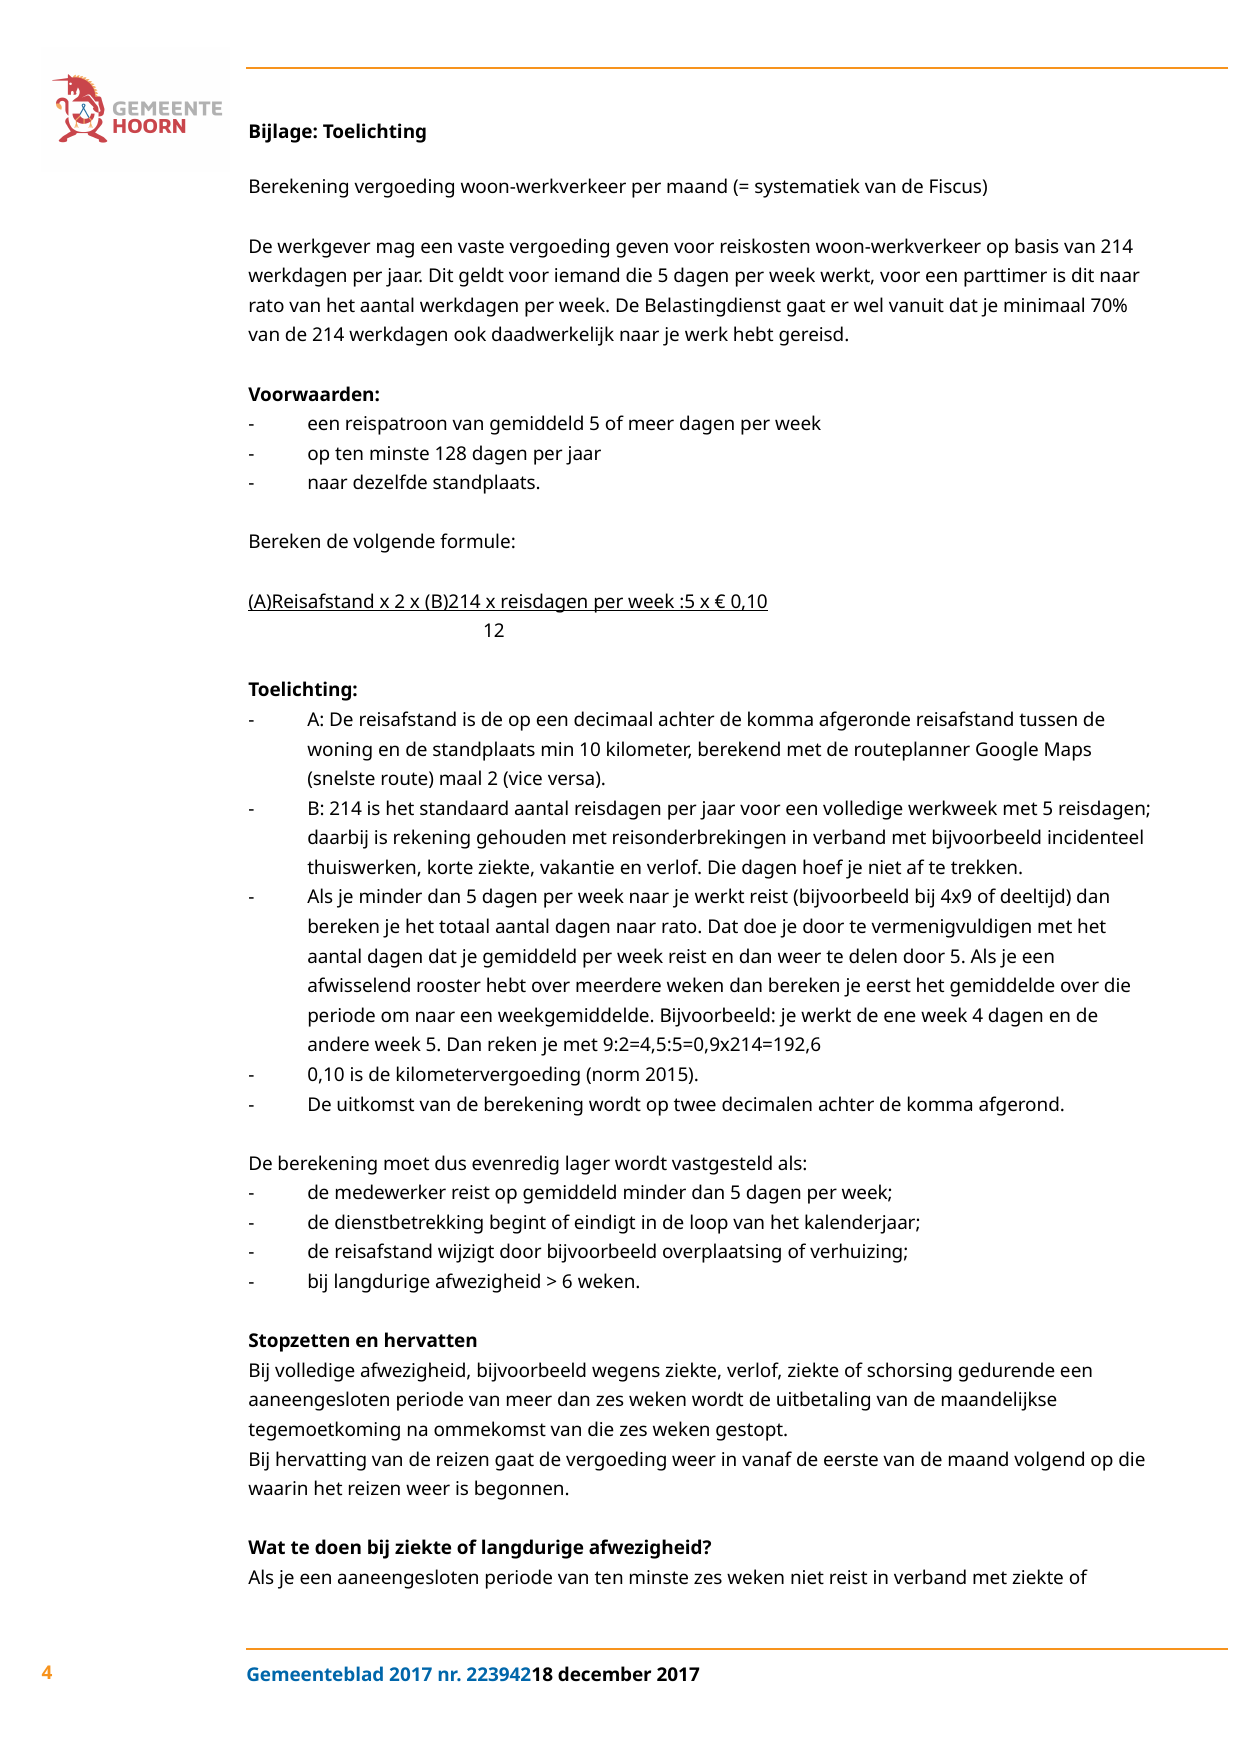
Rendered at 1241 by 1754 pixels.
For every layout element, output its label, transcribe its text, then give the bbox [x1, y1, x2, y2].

text De berekening moet dus evenredig lager wordt vastgesteld als: [248, 1150, 1152, 1176]
text Berekening vergoeding woon-werkverkeer per maand (= systematiek van de Fiscus) [248, 174, 1152, 199]
text Stopzetten en hervatten [248, 1327, 1152, 1353]
list B: 214 is het standaard aantal reisdagen per jaar voor een volledige werkweek met 5 reisdagen; daarbij is rekening gehouden met reisonderbrekingen in verband met bijvoorbeeld incidenteel thuiswerken, korte ziekte, vakantie en verlof. Die dagen hoef je niet af te trekken. [248, 795, 1152, 880]
picture [41, 47, 231, 172]
list naar dezelfde standplaats. [248, 469, 1152, 495]
text De werkgever mag een vaste vergoeding geven voor reiskosten woon-werkverkeer op basis van 214 werkdagen per jaar. Dit geldt voor iemand die 5 dagen per week werkt, voor een parttimer is dit naar rato van het aantal werkdagen per week. De Belastingdienst gaat er wel vanuit dat je minimaal 70% van de 214 werkdagen ook daadwerkelijk naar je werk hebt gereisd. [248, 233, 1152, 347]
list de dienstbetrekking begint of eindigt in de loop van het kalenderjaar; [248, 1209, 1152, 1235]
text Bij hervatting van de reizen gaat de vergoeding weer in vanaf de eerste van de maand volgend op die waarin het reizen weer is begonnen. [248, 1446, 1152, 1501]
list De uitkomst van de berekening wordt op twee decimalen achter de komma afgerond. [248, 1091, 1152, 1117]
list 0,10 is de kilometervergoeding (norm 2015). [248, 1061, 1152, 1087]
list de reisafstand wijzigt door bijvoorbeeld overplaatsing of verhuizing; [248, 1239, 1152, 1264]
text Wat te doen bij ziekte of langdurige afwezigheid? [248, 1534, 1152, 1560]
list Als je minder dan 5 dagen per week naar je werkt reist (bijvoorbeeld bij 4x9 of deeltijd) dan bereken je het totaal aantal dagen naar rato. Dat doe je door te vermenigvuldigen met het aantal dagen dat je gemiddeld per week reist en dan weer te delen door 5. Als je een afwisselend rooster hebt over meerdere weken dan bereken je eerst het gemiddelde over die periode om naar een weekgemiddelde. Bijvoorbeeld: je werkt de ene week 4 dagen en de andere week 5. Dan reken je met 9:2=4,5:5=0,9x214=192,6 [248, 884, 1152, 1057]
text Voorwaarden: [248, 381, 1152, 407]
text Bijlage: Toelichting [248, 116, 1152, 144]
list op ten minste 128 dagen per jaar [248, 440, 1152, 466]
text (A)Reisafstand x 2 x (B)214 x reisdagen per week :5 x € 0,10 [248, 588, 1152, 614]
list de medewerker reist op gemiddeld minder dan 5 dagen per week; [248, 1179, 1152, 1205]
text Toelichting: [248, 677, 1152, 702]
text Bereken de volgende formule: [248, 529, 1152, 554]
list een reispatroon van gemiddeld 5 of meer dagen per week [248, 410, 1152, 436]
list bij langdurige afwezigheid > 6 weken. [248, 1268, 1152, 1294]
text 12 [248, 617, 1152, 643]
list A: De reisafstand is de op een decimaal achter de komma afgeronde reisafstand tussen de woning en de standplaats min 10 kilometer, berekend met de routeplanner Google Maps (snelste route) maal 2 (vice versa). [248, 706, 1152, 791]
text Bij volledige afwezigheid, bijvoorbeeld wegens ziekte, verlof, ziekte of schorsing gedurende een aaneengesloten periode van meer dan zes weken wordt de uitbetaling van de maandelijkse tegemoetkoming na ommekomst van die zes weken gestopt. [248, 1357, 1152, 1442]
text Als je een aaneengesloten periode van ten minste zes weken niet reist in verband met ziekte of [248, 1564, 1152, 1590]
